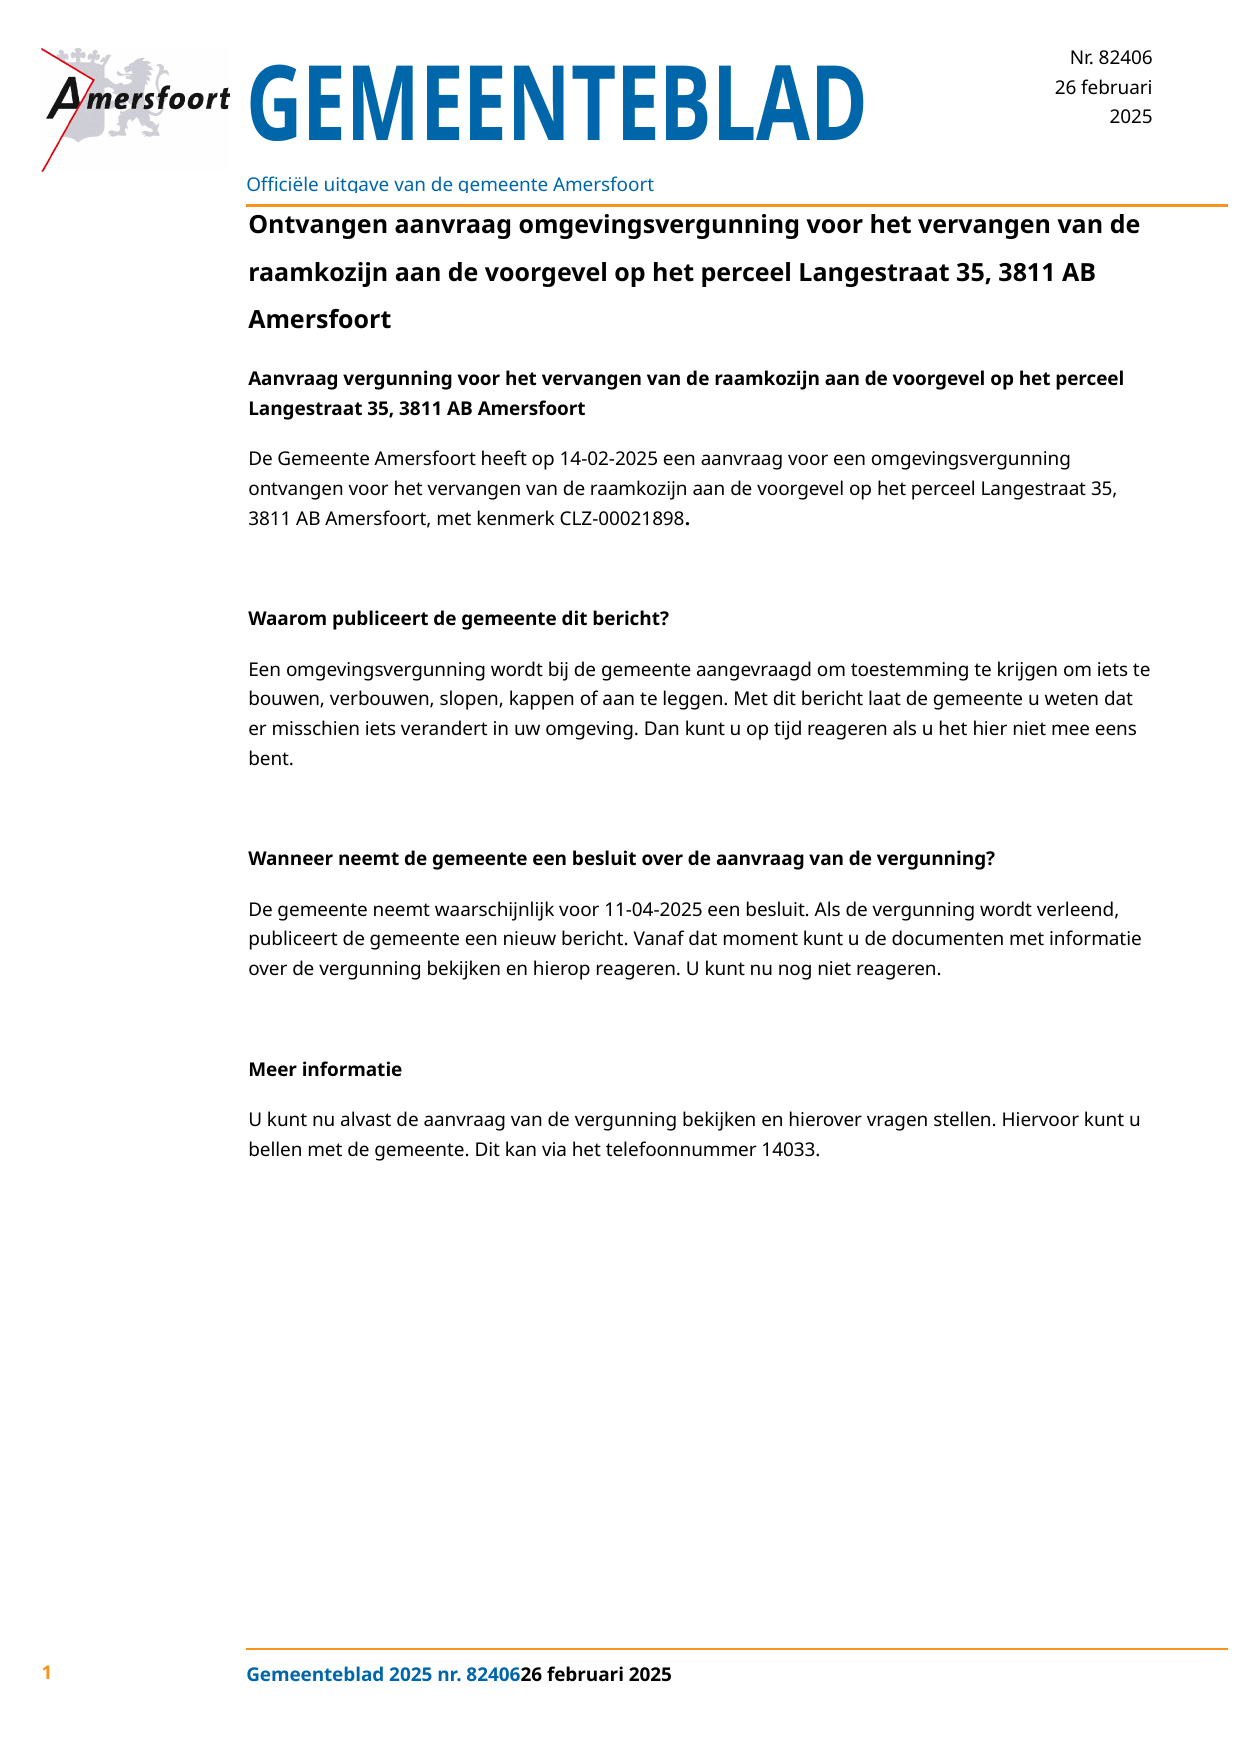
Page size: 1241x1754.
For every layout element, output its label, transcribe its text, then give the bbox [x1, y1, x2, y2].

text De gemeente neemt waarschijnlijk voor 11-04-2025 een besluit. Als de vergunning wordt verleend, publiceert de gemeente een nieuw bericht. Vanaf dat moment kunt u de documenten met informatie over de vergunning bekijken en hierop reageren. U kunt nu nog niet reageren. [248, 896, 1152, 981]
text De Gemeente Amersfoort heeft op 14-02-2025 een aanvraag voor een omgevingsvergunning ontvangen voor het vervangen van de raamkozijn aan de voorgevel op het perceel Langestraat 35, 3811 AB Amersfoort, met kenmerk CLZ-00021898. [248, 446, 1152, 530]
text Aanvraag vergunning voor het vervangen van de raamkozijn aan de voorgevel op het perceel Langestraat 35, 3811 AB Amersfoort [248, 366, 1152, 421]
text Een omgevingsvergunning wordt bij de gemeente aangevraagd om toestemming te krijgen om iets te bouwen, verbouwen, slopen, kappen of aan te leggen. Met dit bericht laat de gemeente u weten dat er misschien iets verandert in uw omgeving. Dan kunt u op tijd reageren als u het hier niet mee eens bent. [248, 656, 1152, 770]
text Meer informatie [248, 1056, 1152, 1082]
text Wanneer neemt de gemeente een besluit over de aanvraag van de vergunning? [248, 846, 1152, 871]
picture [41, 47, 231, 172]
text U kunt nu alvast de aanvraag van de vergunning bekijken en hierover vragen stellen. Hiervoor kunt u bellen met de gemeente. Dit kan via het telefoonnummer 14033. [248, 1106, 1152, 1162]
text Ontvangen aanvraag omgevingsvergunning voor het vervangen van de raamkozijn aan de voorgevel op het perceel Langestraat 35, 3811 AB Amersfoort [248, 207, 1152, 336]
text Waarom publiceert de gemeente dit bericht? [248, 606, 1152, 631]
